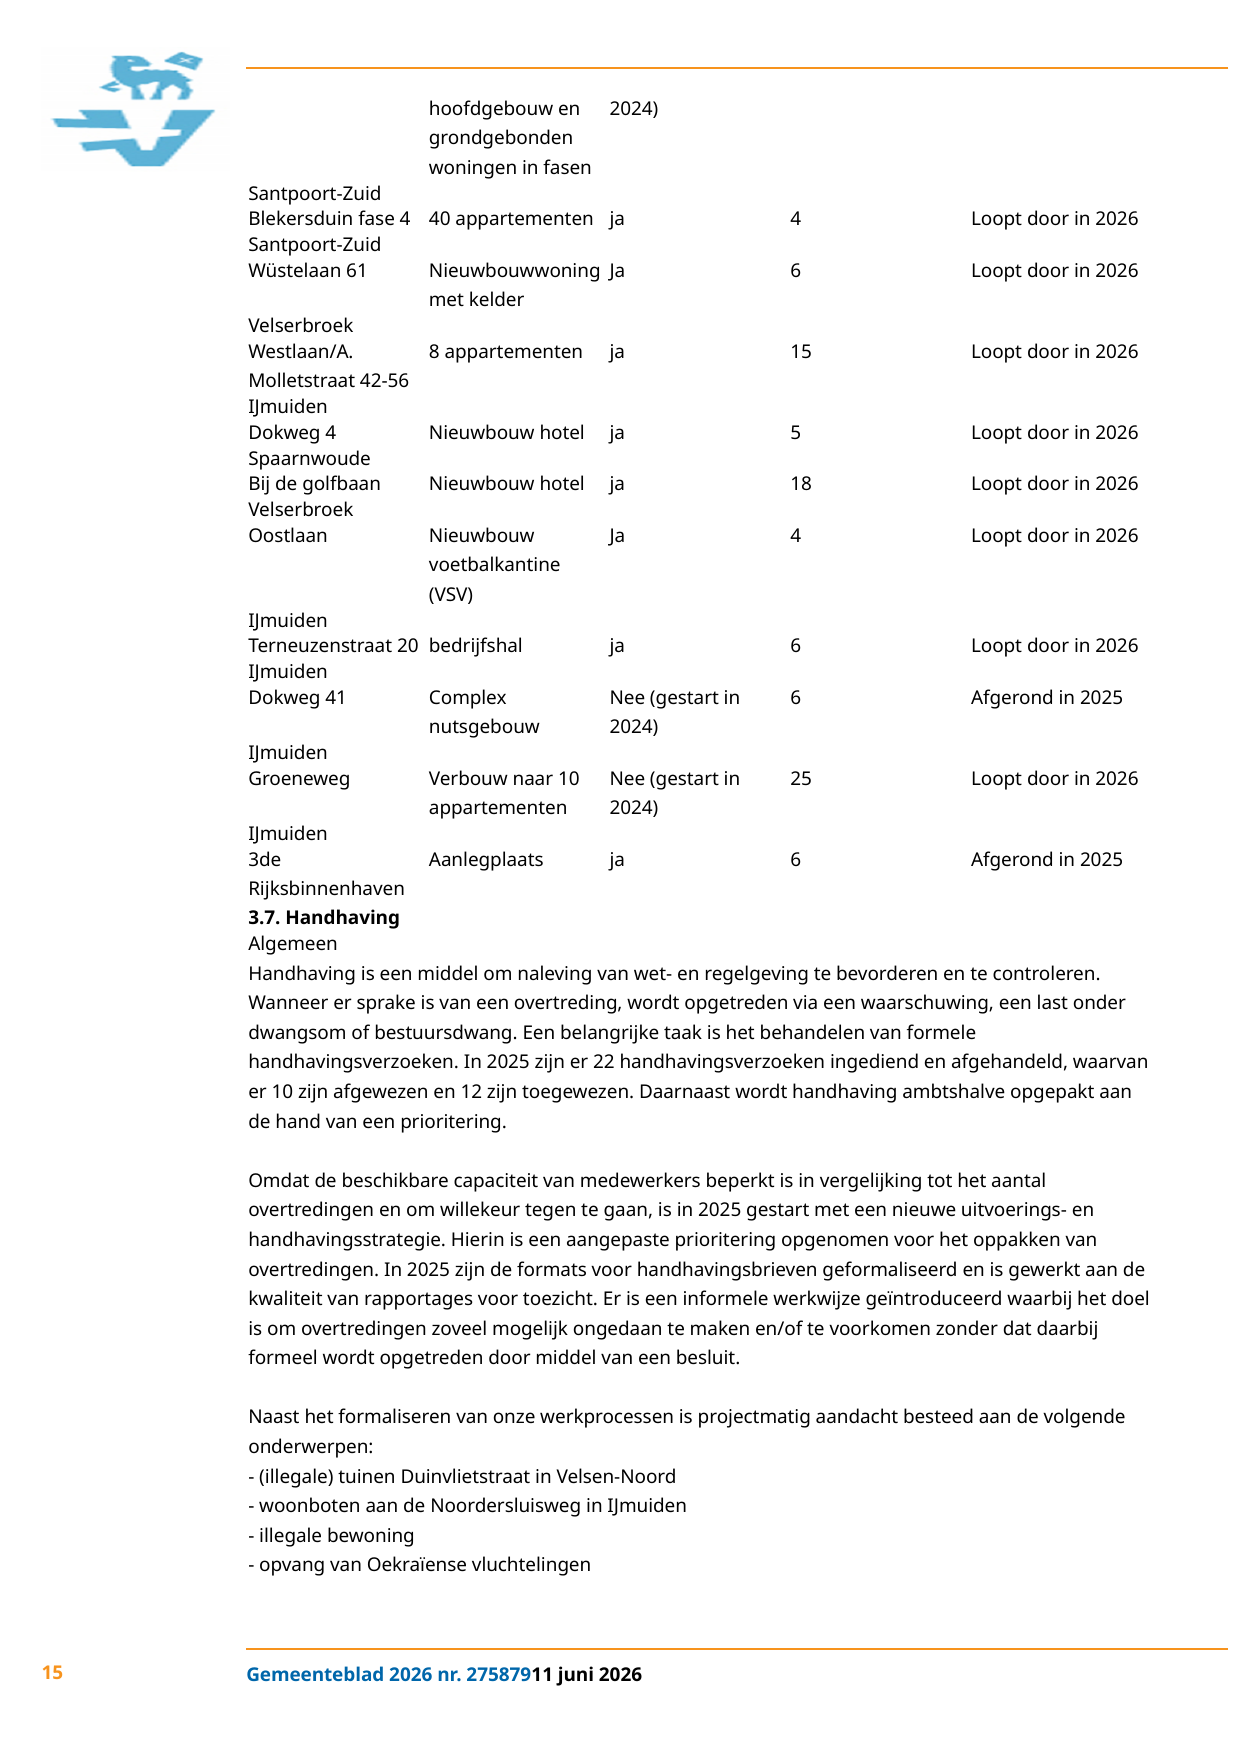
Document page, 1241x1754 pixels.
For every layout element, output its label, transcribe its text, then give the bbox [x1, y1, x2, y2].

table_cell Loopt door in 2026 [971, 765, 1152, 820]
table_cell IJmuiden [248, 739, 429, 765]
table_cell 4 [790, 205, 971, 231]
table_cell 25 [790, 765, 971, 820]
table_cell 6 [790, 684, 971, 739]
table_cell 40 appartementen [429, 205, 609, 231]
table_cell [429, 496, 609, 522]
table_cell Nee (gestart in 2024) [609, 765, 790, 820]
table_cell [609, 496, 790, 522]
table_cell [248, 95, 429, 180]
table_cell [971, 180, 1152, 205]
table_cell Velserbroek [248, 496, 429, 522]
table_cell [429, 607, 609, 632]
table_cell [609, 393, 790, 419]
table_cell [609, 739, 790, 765]
text Handhaving is een middel om naleving van wet- en regelgeving te bevorderen en te controleren. Wanneer er sprake is van een overtreding, wordt opgetreden via een waarschuwing, een last onder dwangsom of bestuursdwang. Een belangrijke taak is het behandelen van formele handhavingsverzoeken. In 2025 zijn er 22 handhavingsverzoeken ingediend en afgehandeld, waarvan er 10 zijn afgewezen en 12 zijn toegewezen. Daarnaast wordt handhaving ambtshalve opgepakt aan de hand van een prioritering. [248, 960, 1152, 1133]
table_cell [971, 231, 1152, 257]
table_cell 8 appartementen [429, 338, 609, 393]
table_cell [790, 180, 971, 205]
table_cell 6 [790, 633, 971, 658]
table_cell [429, 820, 609, 846]
table_cell Nieuwbouw voetbalkantine (VSV) [429, 522, 609, 607]
table_cell Afgerond in 2025 [971, 684, 1152, 739]
table_cell bedrijfshal [429, 633, 609, 658]
table_cell 5 [790, 419, 971, 445]
table_cell [971, 496, 1152, 522]
table_cell Groeneweg [248, 765, 429, 820]
table_cell Westlaan/A. Molletstraat 42-56 [248, 338, 429, 393]
table_cell [790, 95, 971, 180]
table_cell Oostlaan [248, 522, 429, 607]
text - illegale bewoning [248, 1522, 1152, 1548]
table_cell [790, 820, 971, 846]
table_cell Complex nutsgebouw [429, 684, 609, 739]
table_cell [429, 739, 609, 765]
table_cell [609, 180, 790, 205]
table_cell [971, 95, 1152, 180]
table_cell [609, 445, 790, 470]
table_cell [971, 393, 1152, 419]
table_cell [971, 739, 1152, 765]
table_cell Terneuzenstraat 20 [248, 633, 429, 658]
table_cell Nieuwbouwwoning met kelder [429, 257, 609, 312]
table_cell 2024) [609, 95, 790, 180]
table_cell [790, 658, 971, 684]
table_cell IJmuiden [248, 658, 429, 684]
table_cell Loopt door in 2026 [971, 419, 1152, 445]
table_cell [609, 658, 790, 684]
table_cell ja [609, 419, 790, 445]
table_cell [971, 658, 1152, 684]
table_cell [971, 607, 1152, 632]
table_cell [609, 820, 790, 846]
text - woonboten aan de Noordersluisweg in IJmuiden [248, 1492, 1152, 1518]
table_cell Nee (gestart in 2024) [609, 684, 790, 739]
table_cell hoofdgebouw en grondgebonden woningen in fasen [429, 95, 609, 180]
text - (illegale) tuinen Duinvlietstraat in Velsen-Noord [248, 1463, 1152, 1488]
table_cell Verbouw naar 10 appartementen [429, 765, 609, 820]
table_cell Santpoort-Zuid [248, 231, 429, 257]
table_cell [609, 231, 790, 257]
table_cell ja [609, 846, 790, 901]
table_cell [429, 180, 609, 205]
table_cell IJmuiden [248, 820, 429, 846]
table_cell [790, 739, 971, 765]
table_cell [790, 312, 971, 338]
table_cell Nieuwbouw hotel [429, 470, 609, 496]
table_cell 4 [790, 522, 971, 607]
table_cell Loopt door in 2026 [971, 470, 1152, 496]
table_cell [609, 312, 790, 338]
table_cell 15 [790, 338, 971, 393]
table_cell [429, 231, 609, 257]
table_cell IJmuiden [248, 607, 429, 632]
table_cell [790, 607, 971, 632]
text - opvang van Oekraïense vluchtelingen [248, 1552, 1152, 1577]
table_cell Loopt door in 2026 [971, 205, 1152, 231]
table_cell ja [609, 205, 790, 231]
table_cell Ja [609, 257, 790, 312]
table_cell [429, 393, 609, 419]
table_cell Loopt door in 2026 [971, 633, 1152, 658]
table_cell [790, 393, 971, 419]
table_cell 6 [790, 846, 971, 901]
table_cell 6 [790, 257, 971, 312]
table_cell Santpoort-Zuid [248, 180, 429, 205]
table_cell [790, 231, 971, 257]
table_cell [790, 445, 971, 470]
table_cell [429, 658, 609, 684]
table_cell [971, 820, 1152, 846]
table_cell Blekersduin fase 4 [248, 205, 429, 231]
table_cell Spaarnwoude [248, 445, 429, 470]
table_cell Aanlegplaats [429, 846, 609, 901]
text 3.7. Handhaving [248, 904, 1152, 930]
text Algemeen [248, 930, 1152, 956]
table_cell [790, 496, 971, 522]
table_cell [609, 607, 790, 632]
table_cell [429, 445, 609, 470]
picture [41, 47, 231, 172]
table_cell Wüstelaan 61 [248, 257, 429, 312]
table_cell Bij de golfbaan [248, 470, 429, 496]
text Naast het formaliseren van onze werkprocessen is projectmatig aandacht besteed aan de volgende onderwerpen: [248, 1404, 1152, 1459]
table_cell 3de Rijksbinnenhaven [248, 846, 429, 901]
text Omdat de beschikbare capaciteit van medewerkers beperkt is in vergelijking tot het aantal overtredingen en om willekeur tegen te gaan, is in 2025 gestart met een nieuwe uitvoerings- en handhavingsstrategie. Hierin is een aangepaste prioritering opgenomen voor het oppakken van overtredingen. In 2025 zijn de formats voor handhavingsbrieven geformaliseerd en is gewerkt aan de kwaliteit van rapportages voor toezicht. Er is een informele werkwijze geïntroduceerd waarbij het doel is om overtredingen zoveel mogelijk ongedaan te maken en/of te voorkomen zonder dat daarbij formeel wordt opgetreden door middel van een besluit. [248, 1167, 1152, 1370]
table_cell Loopt door in 2026 [971, 522, 1152, 607]
table_cell [971, 445, 1152, 470]
table_cell ja [609, 338, 790, 393]
table_cell ja [609, 470, 790, 496]
table_cell Ja [609, 522, 790, 607]
table_cell Dokweg 41 [248, 684, 429, 739]
table_cell 18 [790, 470, 971, 496]
table_cell [971, 312, 1152, 338]
table_cell [429, 312, 609, 338]
table_cell Dokweg 4 [248, 419, 429, 445]
table_cell Nieuwbouw hotel [429, 419, 609, 445]
table_cell Afgerond in 2025 [971, 846, 1152, 901]
table_cell ja [609, 633, 790, 658]
table_cell Velserbroek [248, 312, 429, 338]
table_cell Loopt door in 2026 [971, 257, 1152, 312]
table_cell Loopt door in 2026 [971, 338, 1152, 393]
table_cell IJmuiden [248, 393, 429, 419]
